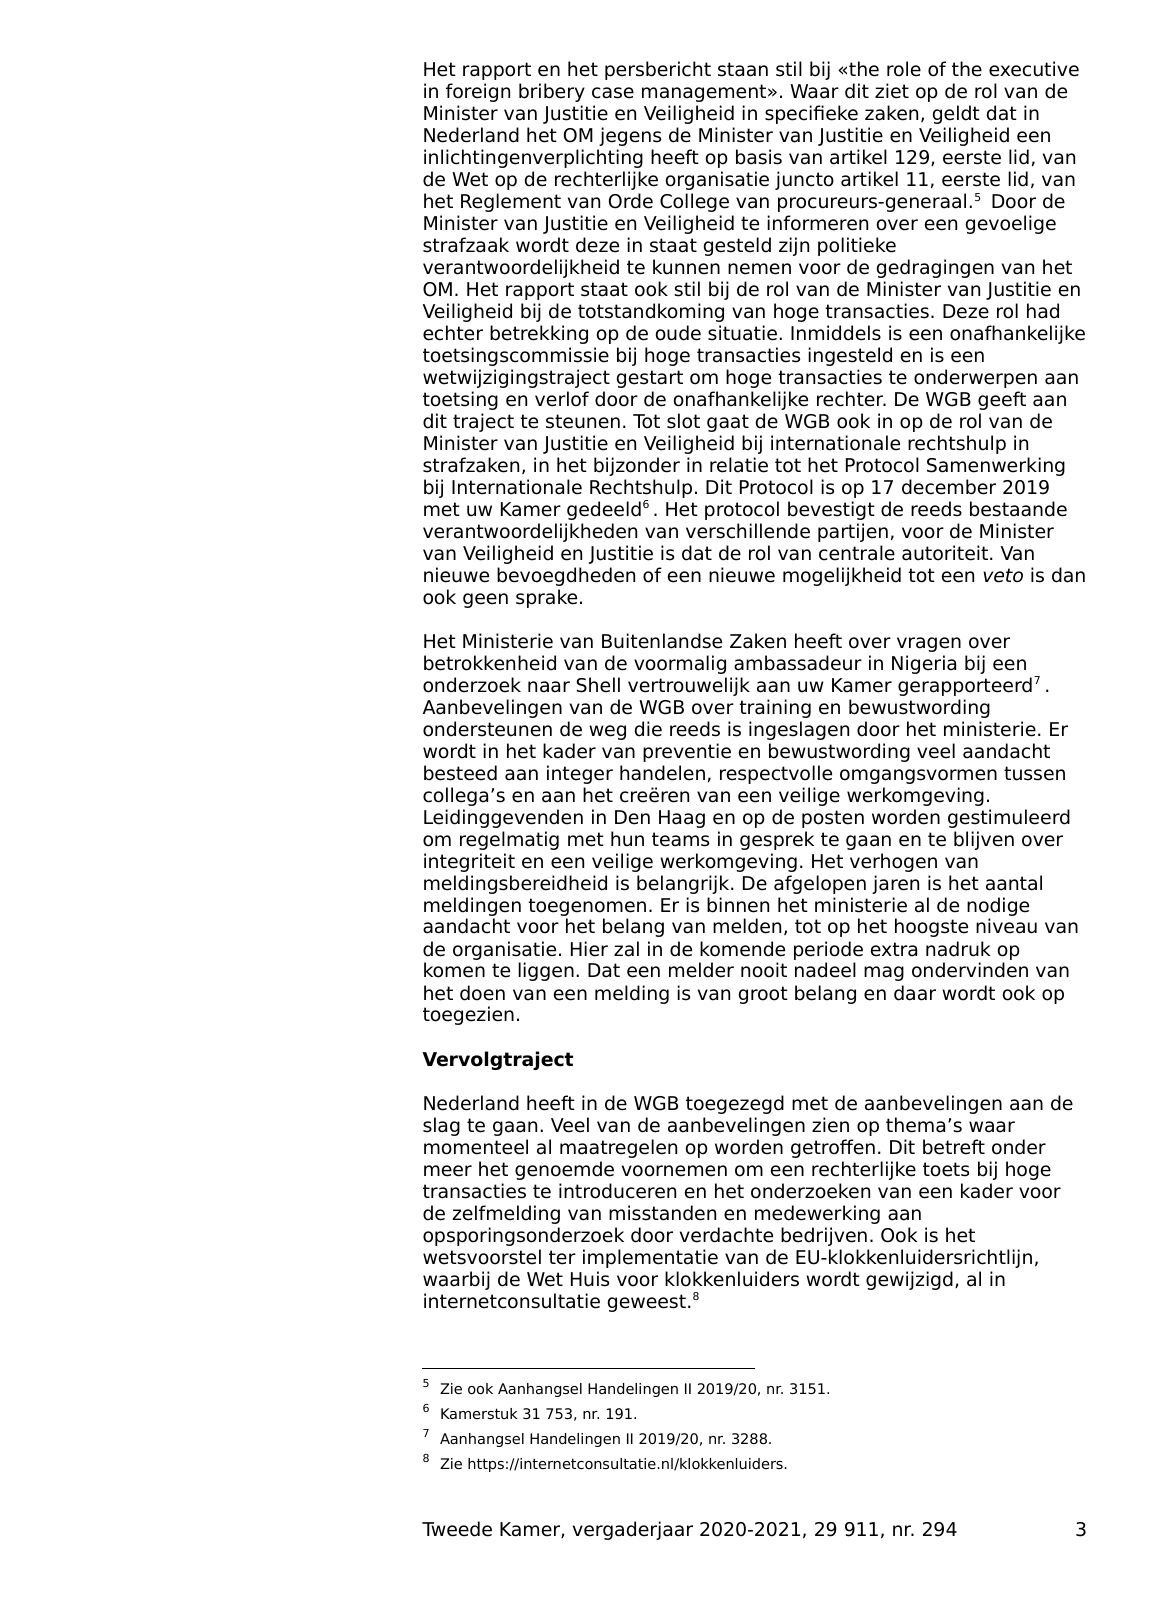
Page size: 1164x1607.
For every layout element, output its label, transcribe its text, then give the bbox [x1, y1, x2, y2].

text Zie ook Aanhangsel Handelingen II 2019/20, nr. 3151. [422, 1377, 1087, 1399]
text Aanhangsel Handelingen II 2019/20, nr. 3288. [422, 1427, 1087, 1449]
subtitle Vervolgtraject [422, 1048, 1087, 1071]
text Zie https://internetconsultatie.nl/klokkenluiders. [422, 1452, 1087, 1474]
text Het rapport en het persbericht staan stil bij «the role of the executive in foreign bribery case management». Waar dit ziet op de rol van de Minister van Justitie en Veiligheid in specifieke zaken, geldt dat in Nederland het OM jegens de Minister van Justitie en Veiligheid een inlichtingenverplichting heeft op basis van artikel 129, eerste lid, van de Wet op de rechterlijke organisatie juncto artikel 11, eerste lid, van het Reglement van Orde College van procureurs-generaal. Door de Minister van Justitie en Veiligheid te informeren over een gevoelige strafzaak wordt deze in staat gesteld zijn politieke verantwoordelijkheid te kunnen nemen voor de gedragingen van het OM. Het rapport staat ook stil bij de rol van de Minister van Justitie en Veiligheid bij de totstandkoming van hoge transacties. Deze rol had echter betrekking op de oude situatie. Inmiddels is een onafhankelijke toetsingscommissie bij hoge transacties ingesteld en is een wetwijzigingstraject gestart om hoge transacties te onderwerpen aan toetsing en verlof door de onafhankelijke rechter. De WGB geeft aan dit traject te steunen. Tot slot gaat de WGB ook in op de rol van de Minister van Justitie en Veiligheid bij internationale rechtshulp in strafzaken, in het bijzonder in relatie tot het Protocol Samenwerking bij Internationale Rechtshulp. Dit Protocol is op 17 december 2019 met uw Kamer gedeeld. Het protocol bevestigt de reeds bestaande verantwoordelijkheden van verschillende partijen, voor de Minister van Veiligheid en Justitie is dat de rol van centrale autoriteit. Van nieuwe bevoegdheden of een nieuwe mogelijkheid tot een veto is dan ook geen sprake. [422, 59, 1087, 608]
text Kamerstuk 31 753, nr. 191. [422, 1402, 1087, 1424]
text Het Ministerie van Buitenlandse Zaken heeft over vragen over betrokkenheid van de voormalig ambassadeur in Nigeria bij een onderzoek naar Shell vertrouwelijk aan uw Kamer gerapporteerd. Aanbevelingen van de WGB over training en bewustwording ondersteunen de weg die reeds is ingeslagen door het ministerie. Er wordt in het kader van preventie en bewustwording veel aandacht besteed aan integer handelen, respectvolle omgangsvormen tussen collega’s en aan het creëren van een veilige werkomgeving. Leidinggevenden in Den Haag en op de posten worden gestimuleerd om regelmatig met hun teams in gesprek te gaan en te blijven over integriteit en een veilige werkomgeving. Het verhogen van meldingsbereidheid is belangrijk. De afgelopen jaren is het aantal meldingen toegenomen. Er is binnen het ministerie al de nodige aandacht voor het belang van melden, tot op het hoogste niveau van de organisatie. Hier zal in de komende periode extra nadruk op komen te liggen. Dat een melder nooit nadeel mag ondervinden van het doen van een melding is van groot belang en daar wordt ook op toegezien. [422, 631, 1087, 1026]
text Nederland heeft in de WGB toegezegd met de aanbevelingen aan de slag te gaan. Veel van de aanbevelingen zien op thema’s waar momenteel al maatregelen op worden getroffen. Dit betreft onder meer het genoemde voornemen om een rechterlijke toets bij hoge transacties te introduceren en het onderzoeken van een kader voor de zelfmelding van misstanden en medewerking aan opsporingsonderzoek door verdachte bedrijven. Ook is het wetsvoorstel ter implementatie van de EU-klokkenluidersrichtlijn, waarbij de Wet Huis voor klokkenluiders wordt gewijzigd, al in internetconsultatie geweest. [422, 1093, 1087, 1312]
